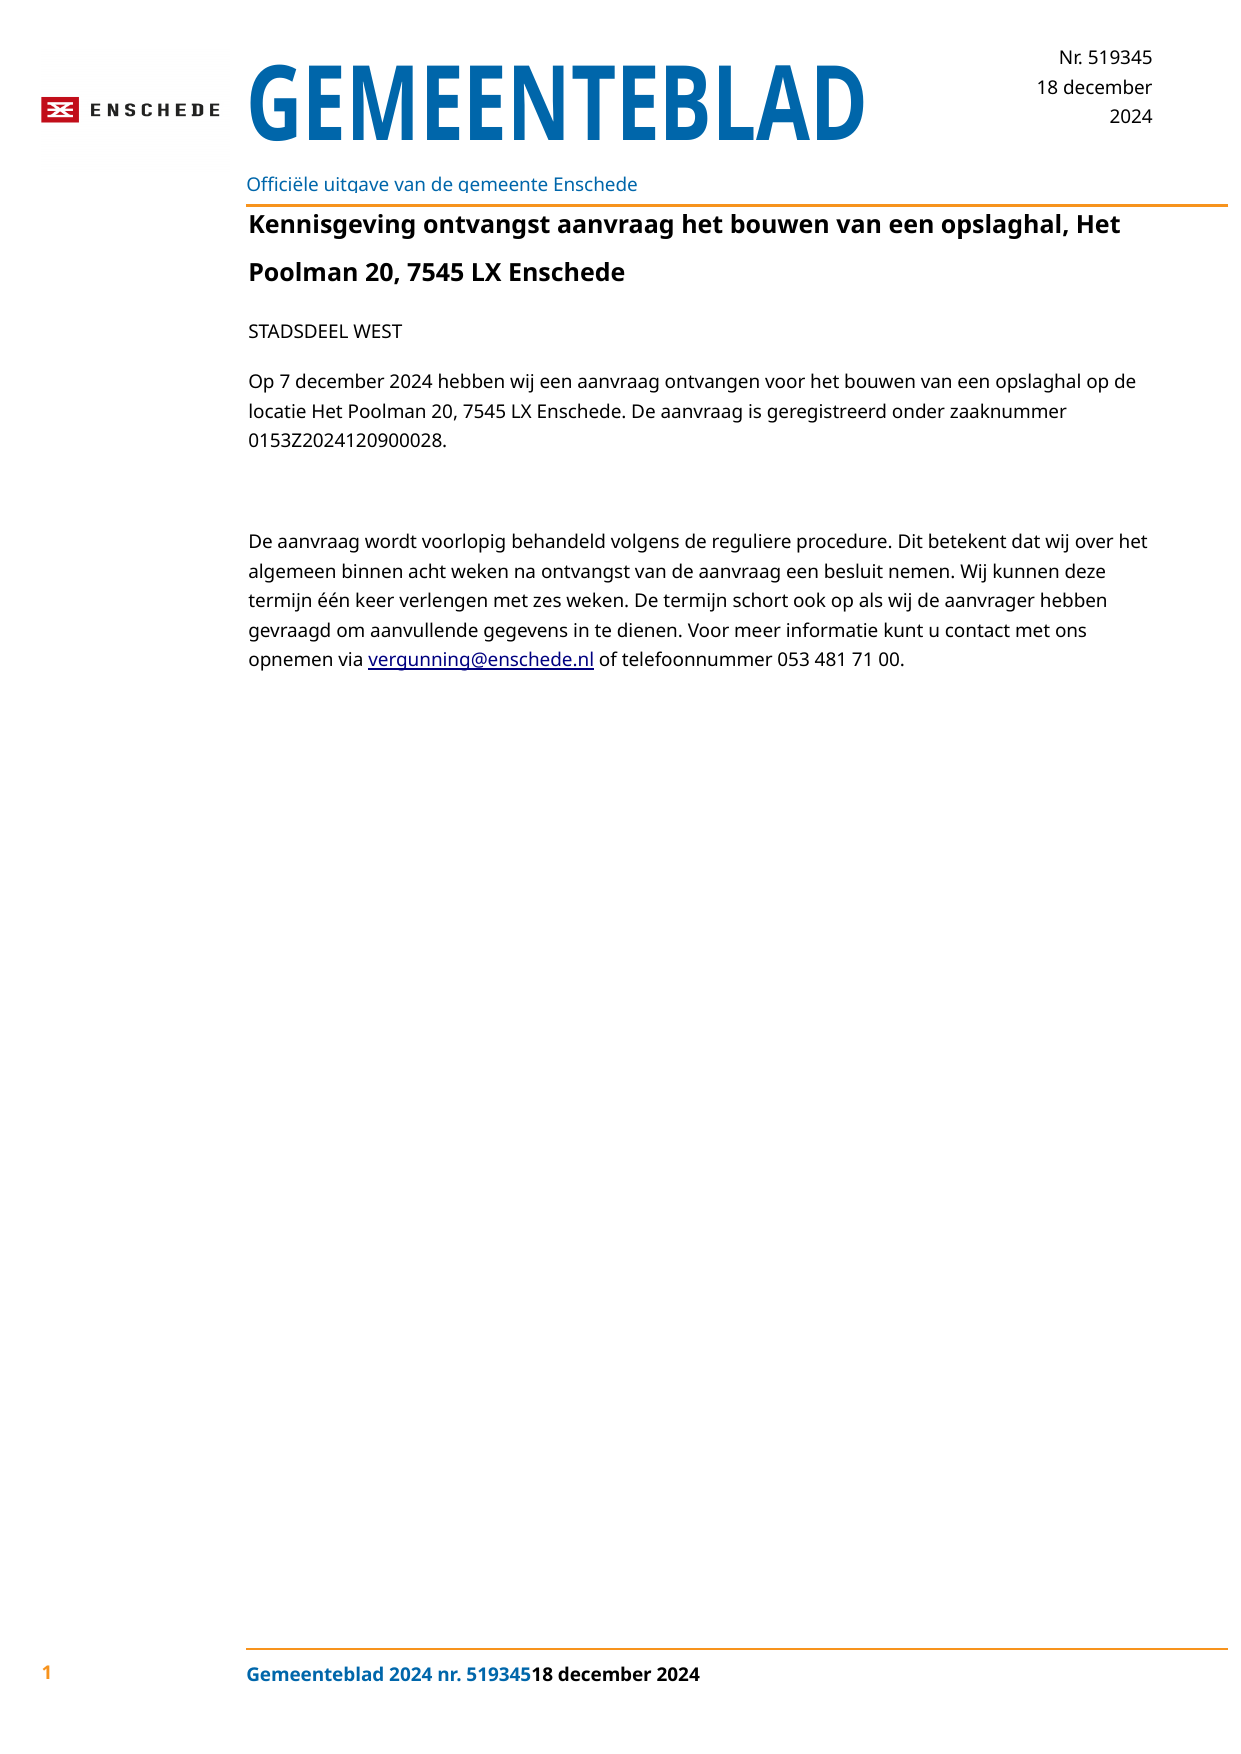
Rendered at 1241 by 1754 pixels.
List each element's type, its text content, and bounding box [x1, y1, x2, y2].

text STADSDEEL WEST [248, 318, 1152, 344]
picture [41, 47, 231, 172]
text Op 7 december 2024 hebben wij een aanvraag ontvangen voor het bouwen van een opslaghal op de locatie Het Poolman 20, 7545 LX Enschede. De aanvraag is geregistreerd onder zaaknummer 0153Z2024120900028. [248, 368, 1152, 453]
text De aanvraag wordt voorlopig behandeld volgens de reguliere procedure. Dit betekent dat wij over het algemeen binnen acht weken na ontvangst van de aanvraag een besluit nemen. Wij kunnen deze termijn één keer verlengen met zes weken. De termijn schort ook op als wij de aanvrager hebben gevraagd om aanvullende gegevens in te dienen. Voor meer informatie kunt u contact met ons opnemen via vergunning@enschede.nl of telefoonnummer 053 481 71 00. [248, 528, 1152, 672]
text Kennisgeving ontvangst aanvraag het bouwen van een opslaghal, Het Poolman 20, 7545 LX Enschede [248, 207, 1152, 288]
